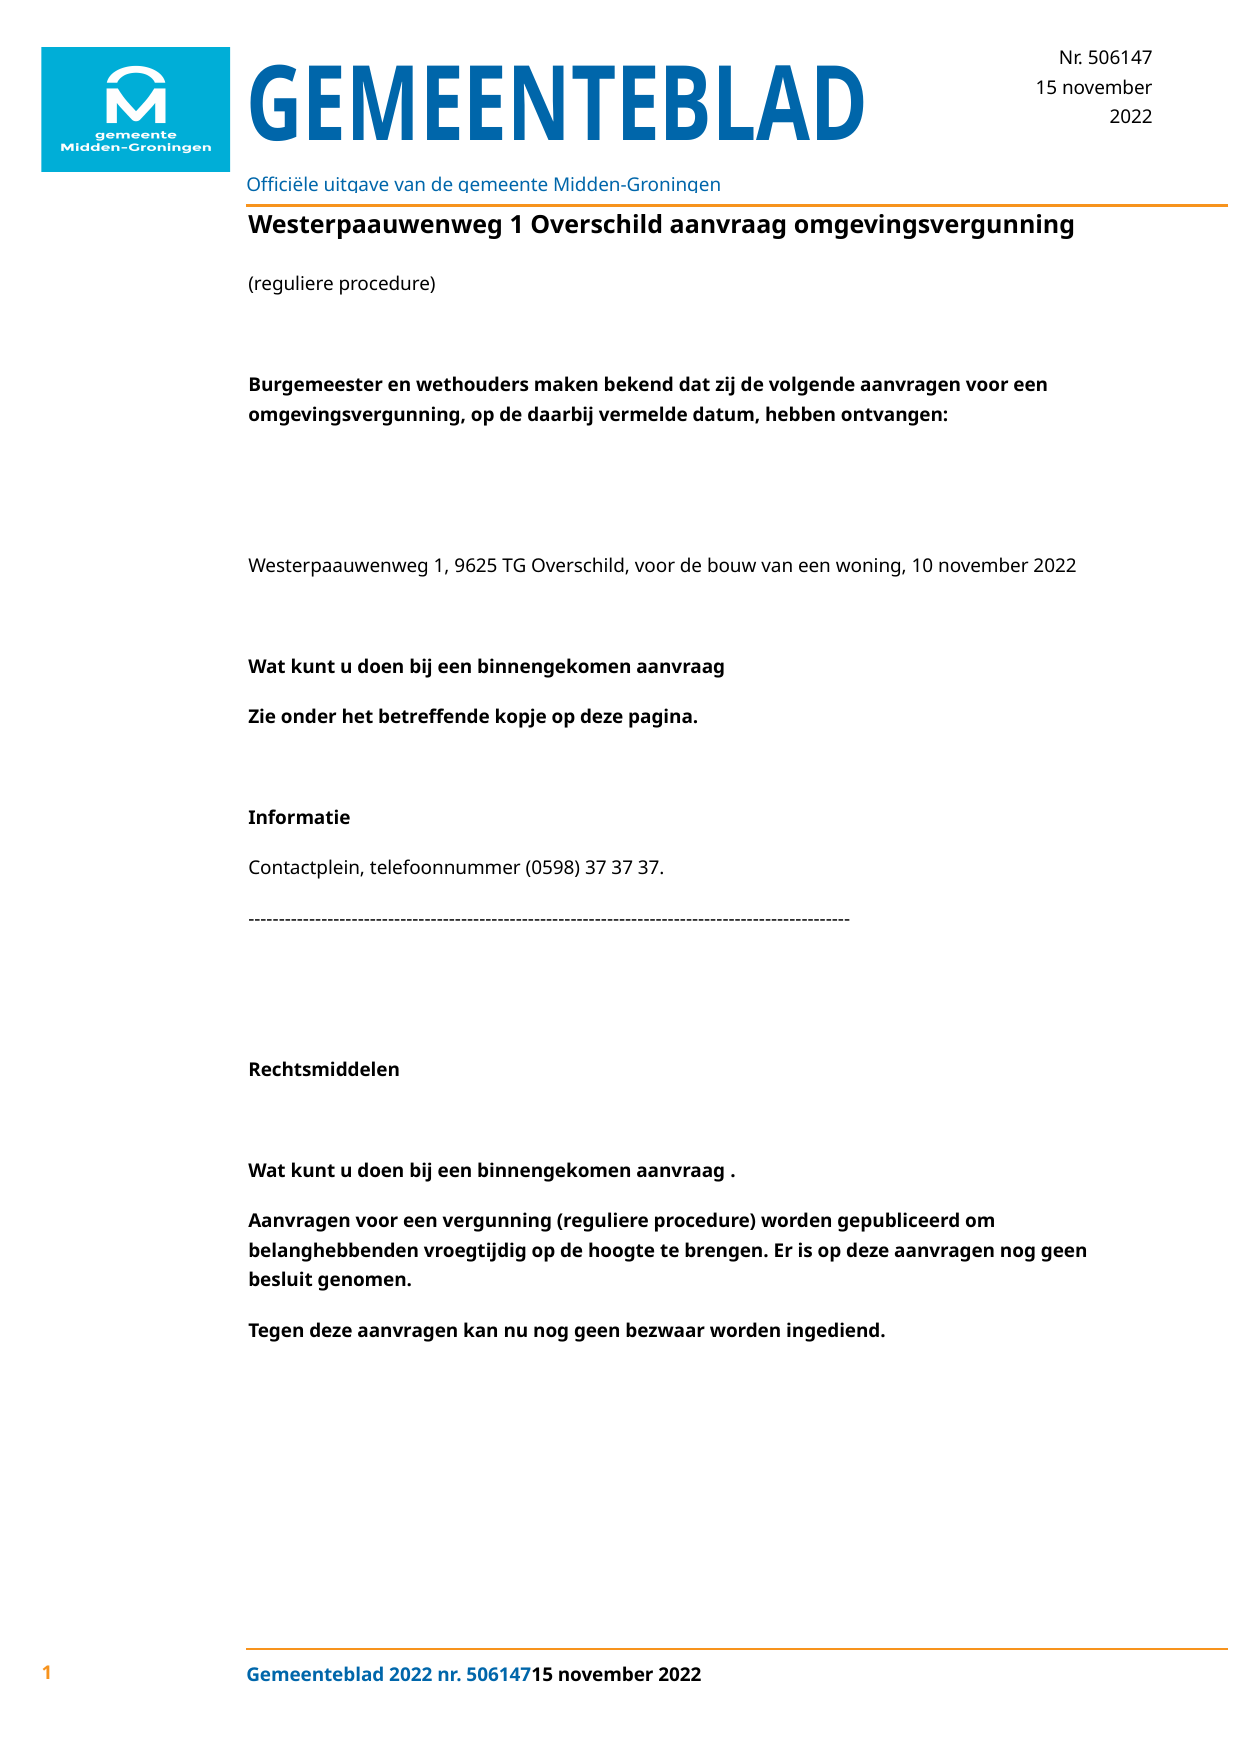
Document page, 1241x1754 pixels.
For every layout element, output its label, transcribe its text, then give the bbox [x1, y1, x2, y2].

picture [108, 66, 164, 82]
text Westerpaauwenweg 1, 9625 TG Overschild, voor de bouw van een woning, 10 november 2022 [248, 552, 1152, 578]
text (reguliere procedure) [248, 270, 1152, 296]
text Wat kunt u doen bij een binnengekomen aanvraag [248, 653, 1152, 678]
picture [184, 146, 190, 153]
text Zie onder het betreffende kopje op deze pagina. [248, 703, 1152, 729]
text Wat kunt u doen bij een binnengekomen aanvraag . [248, 1157, 1152, 1183]
text Rechtsmiddelen [248, 1056, 1152, 1082]
text Contactplein, telefoonnummer (0598) 37 37 37. [248, 854, 1152, 880]
text Informatie [248, 804, 1152, 830]
text Aanvragen voor een vergunning (reguliere procedure) worden gepubliceerd om belanghebbenden vroegtijdig op de hoogte te brengen. Er is op deze aanvragen nog geen besluit genomen. [248, 1207, 1152, 1292]
text Tegen deze aanvragen kan nu nog geen bezwaar worden ingediend. [248, 1317, 1152, 1343]
text --------------------------------------------------------------------------------------------------- [248, 905, 1152, 931]
text Westerpaauwenweg 1 Overschild aanvraag omgevingsvergunning [248, 207, 1152, 241]
picture [107, 89, 165, 122]
text Burgemeester en wethouders maken bekend dat zij de volgende aanvragen voor een omgevingsvergunning, op de daarbij vermelde datum, hebben ontvangen: [248, 371, 1152, 426]
